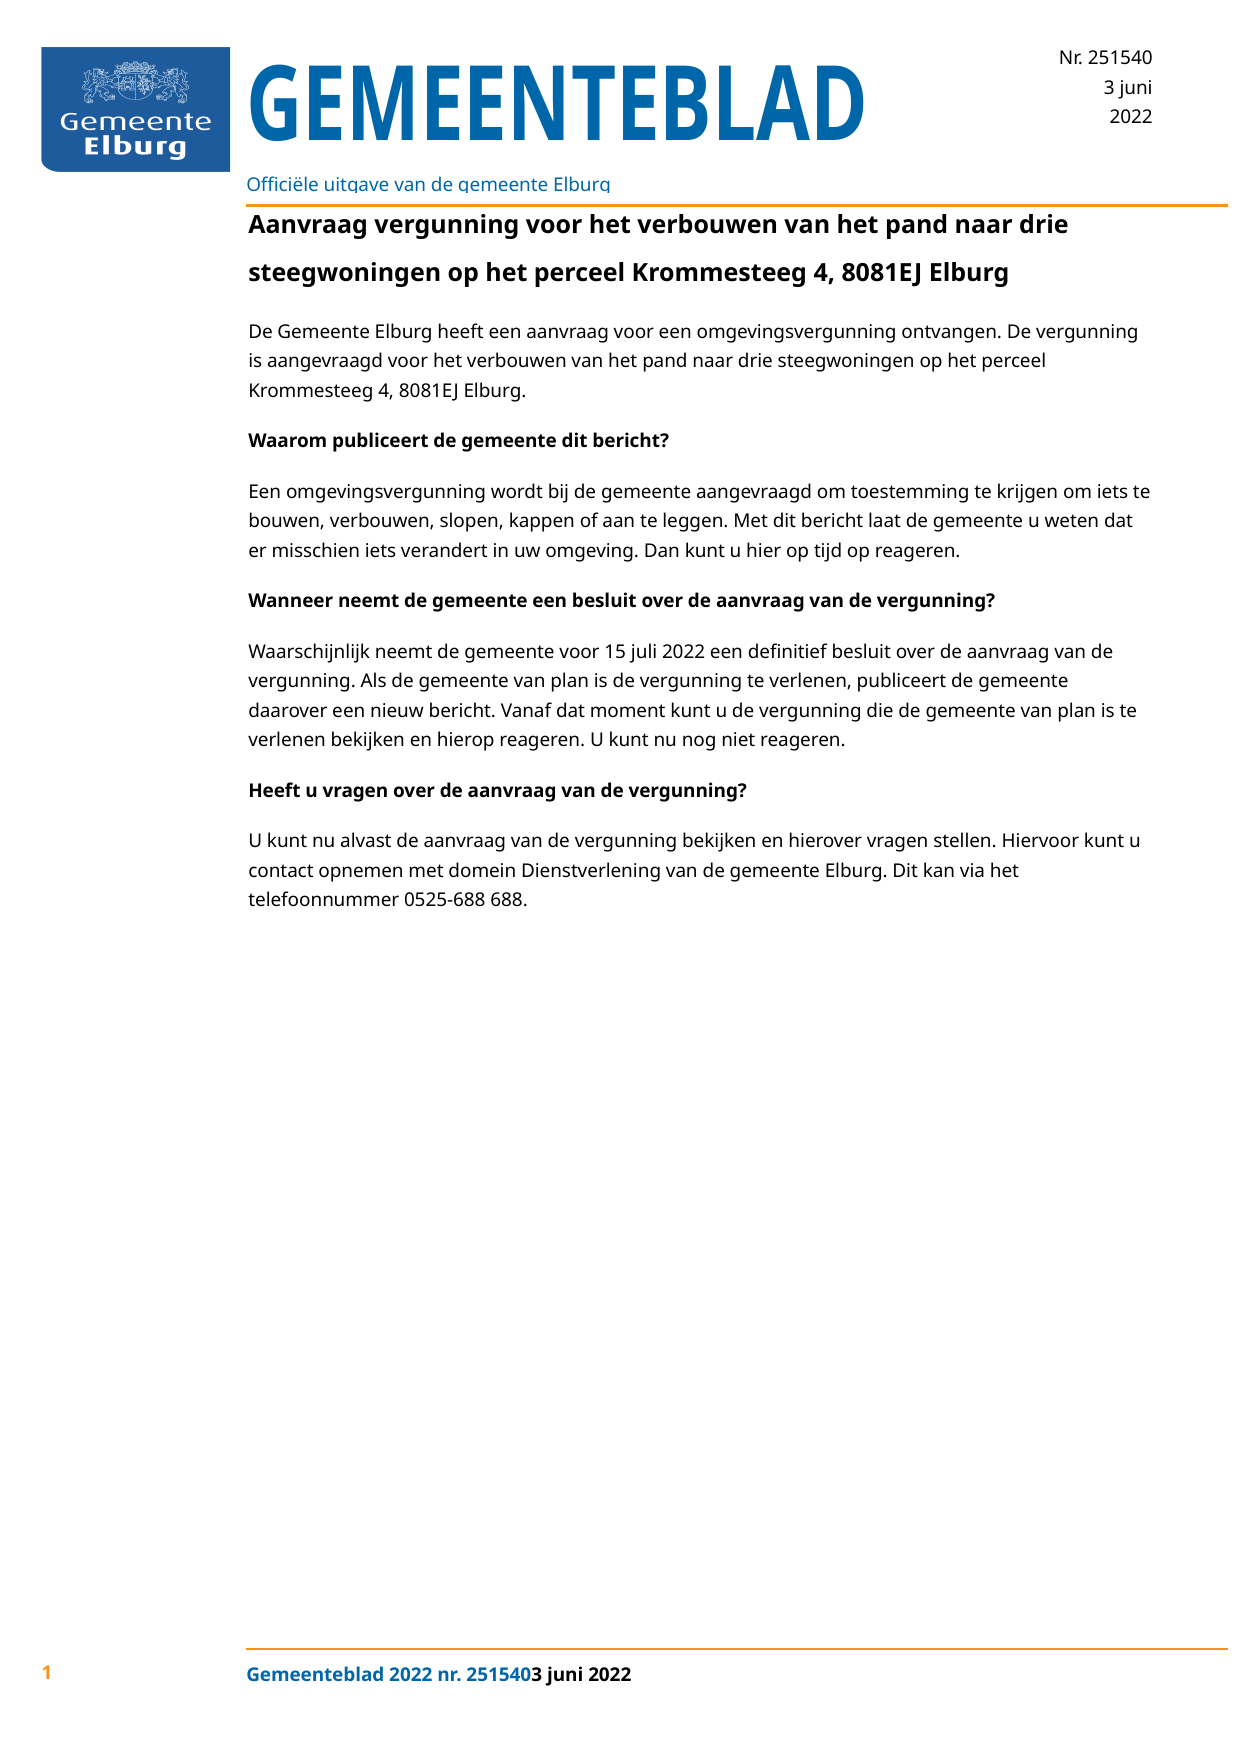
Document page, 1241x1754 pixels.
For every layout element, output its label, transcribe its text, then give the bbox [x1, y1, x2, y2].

text Waarom publiceert de gemeente dit bericht? [248, 427, 1152, 453]
text Waarschijnlijk neemt de gemeente voor 15 juli 2022 een definitief besluit over de aanvraag van de vergunning. Als de gemeente van plan is de vergunning te verlenen, publiceert de gemeente daarover een nieuw bericht. Vanaf dat moment kunt u de vergunning die de gemeente van plan is te verlenen bekijken en hierop reageren. U kunt nu nog niet reageren. [248, 638, 1152, 752]
text U kunt nu alvast de aanvraag van de vergunning bekijken en hierover vragen stellen. Hiervoor kunt u contact opnemen met domein Dienstverlening van de gemeente Elburg. Dit kan via het telefoonnummer 0525-688 688. [248, 827, 1152, 912]
picture [41, 47, 231, 172]
text De Gemeente Elburg heeft een aanvraag voor een omgevingsvergunning ontvangen. De vergunning is aangevraagd voor het verbouwen van het pand naar drie steegwoningen op het perceel Krommesteeg 4, 8081EJ Elburg. [248, 318, 1152, 403]
text Heeft u vragen over de aanvraag van de vergunning? [248, 777, 1152, 803]
text Een omgevingsvergunning wordt bij de gemeente aangevraagd om toestemming te krijgen om iets te bouwen, verbouwen, slopen, kappen of aan te leggen. Met dit bericht laat de gemeente u weten dat er misschien iets verandert in uw omgeving. Dan kunt u hier op tijd op reageren. [248, 478, 1152, 563]
text Aanvraag vergunning voor het verbouwen van het pand naar drie steegwoningen op het perceel Krommesteeg 4, 8081EJ Elburg [248, 207, 1152, 288]
text Wanneer neemt de gemeente een besluit over de aanvraag van de vergunning? [248, 587, 1152, 613]
